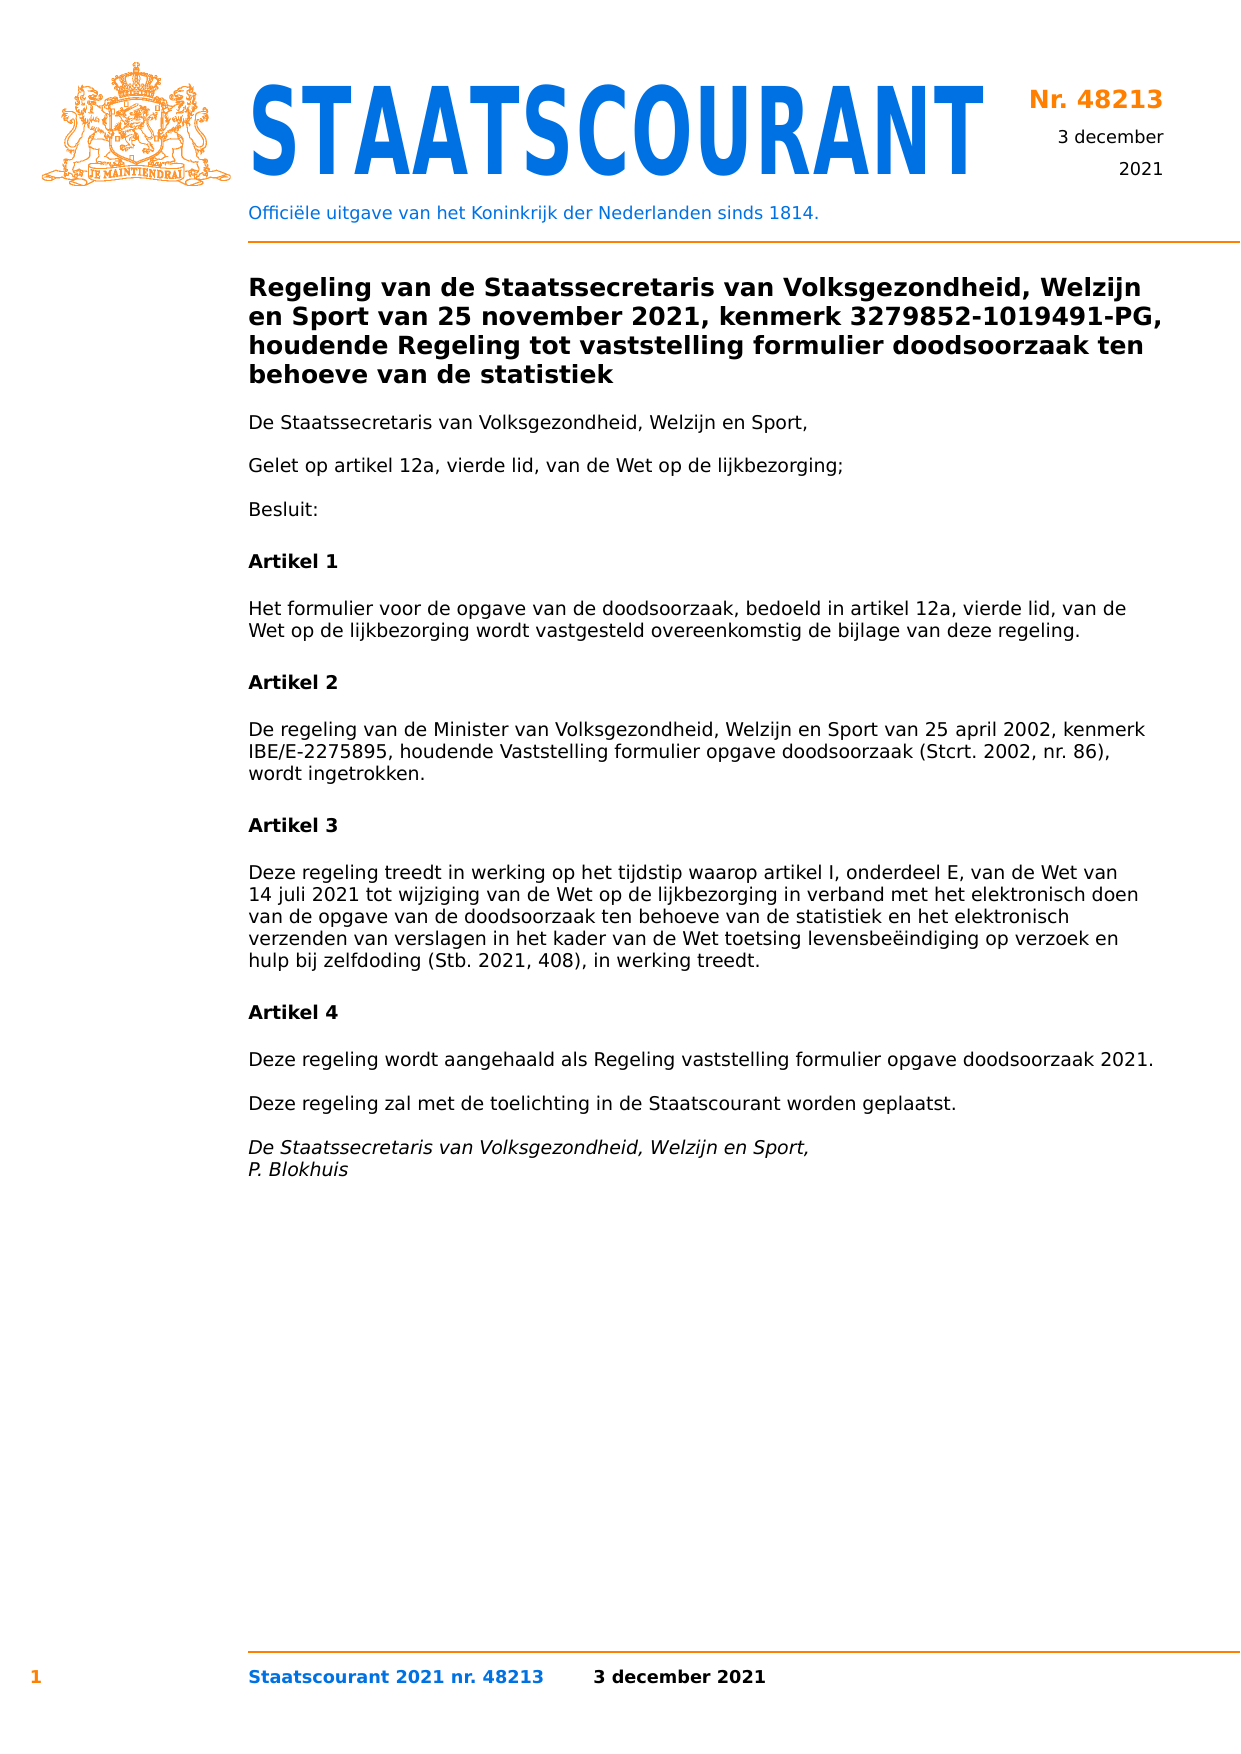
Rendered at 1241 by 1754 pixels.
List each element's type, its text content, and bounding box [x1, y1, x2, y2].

text Gelet op artikel 12a, vierde lid, van de Wet op de lijkbezorging; [248, 455, 1163, 477]
text De Staatssecretaris van Volksgezondheid, Welzijn en Sport, [248, 412, 1163, 433]
picture [41, 62, 231, 186]
subtitle Artikel 2 [248, 672, 1163, 694]
table_cell Officiële uitgave van het Koninkrijk der Nederlanden sinds 1814. [248, 203, 1240, 241]
table_header STAATSCOURANT [248, 62, 998, 203]
text Deze regeling wordt aangehaald als Regeling vaststelling formulier opgave doodsoorzaak 2021. [248, 1049, 1163, 1071]
text Besluit: [248, 499, 1163, 521]
text De regeling van de Minister van Volksgezondheid, Welzijn en Sport van 25 april 2002, kenmerk IBE/E-2275895, houdende Vaststelling formulier opgave doodsoorzaak (Stcrt. 2002, nr. 86), wordt ingetrokken. [248, 719, 1163, 785]
subtitle Artikel 3 [248, 815, 1163, 837]
table_cell 3 december [998, 121, 1240, 153]
text Het formulier voor de opgave van de doodsoorzaak, bedoeld in artikel 12a, vierde lid, van de Wet op de lijkbezorging wordt vastgesteld overeenkomstig de bijlage van deze regeling. [248, 598, 1163, 642]
subtitle Artikel 4 [248, 1002, 1163, 1024]
text De Staatssecretaris van Volksgezondheid, Welzijn en Sport, P. Blokhuis [248, 1137, 1163, 1181]
subtitle Regeling van de Staatssecretaris van Volksgezondheid, Welzijn en Sport van 25 november 2021, kenmerk 3279852-1019491-PG, houdende Regeling tot vaststelling formulier doodsoorzaak ten behoeve van de statistiek [248, 273, 1163, 390]
subtitle Artikel 1 [248, 551, 1163, 573]
table_header [25, 62, 248, 241]
table_header Nr. 48213 [998, 62, 1240, 121]
text Deze regeling zal met de toelichting in de Staatscourant worden geplaatst. [248, 1093, 1163, 1115]
text Deze regeling treedt in werking op het tijdstip waarop artikel I, onderdeel E, van de Wet van 14 juli 2021 tot wijziging van de Wet op de lijkbezorging in verband met het elektronisch doen van de opgave van de doodsoorzaak ten behoeve van de statistiek en het elektronisch verzenden van verslagen in het kader van de Wet toetsing levensbeëindiging op verzoek en hulp bij zelfdoding (Stb. 2021, 408), in werking treedt. [248, 862, 1163, 972]
table_cell 2021 [998, 153, 1240, 203]
